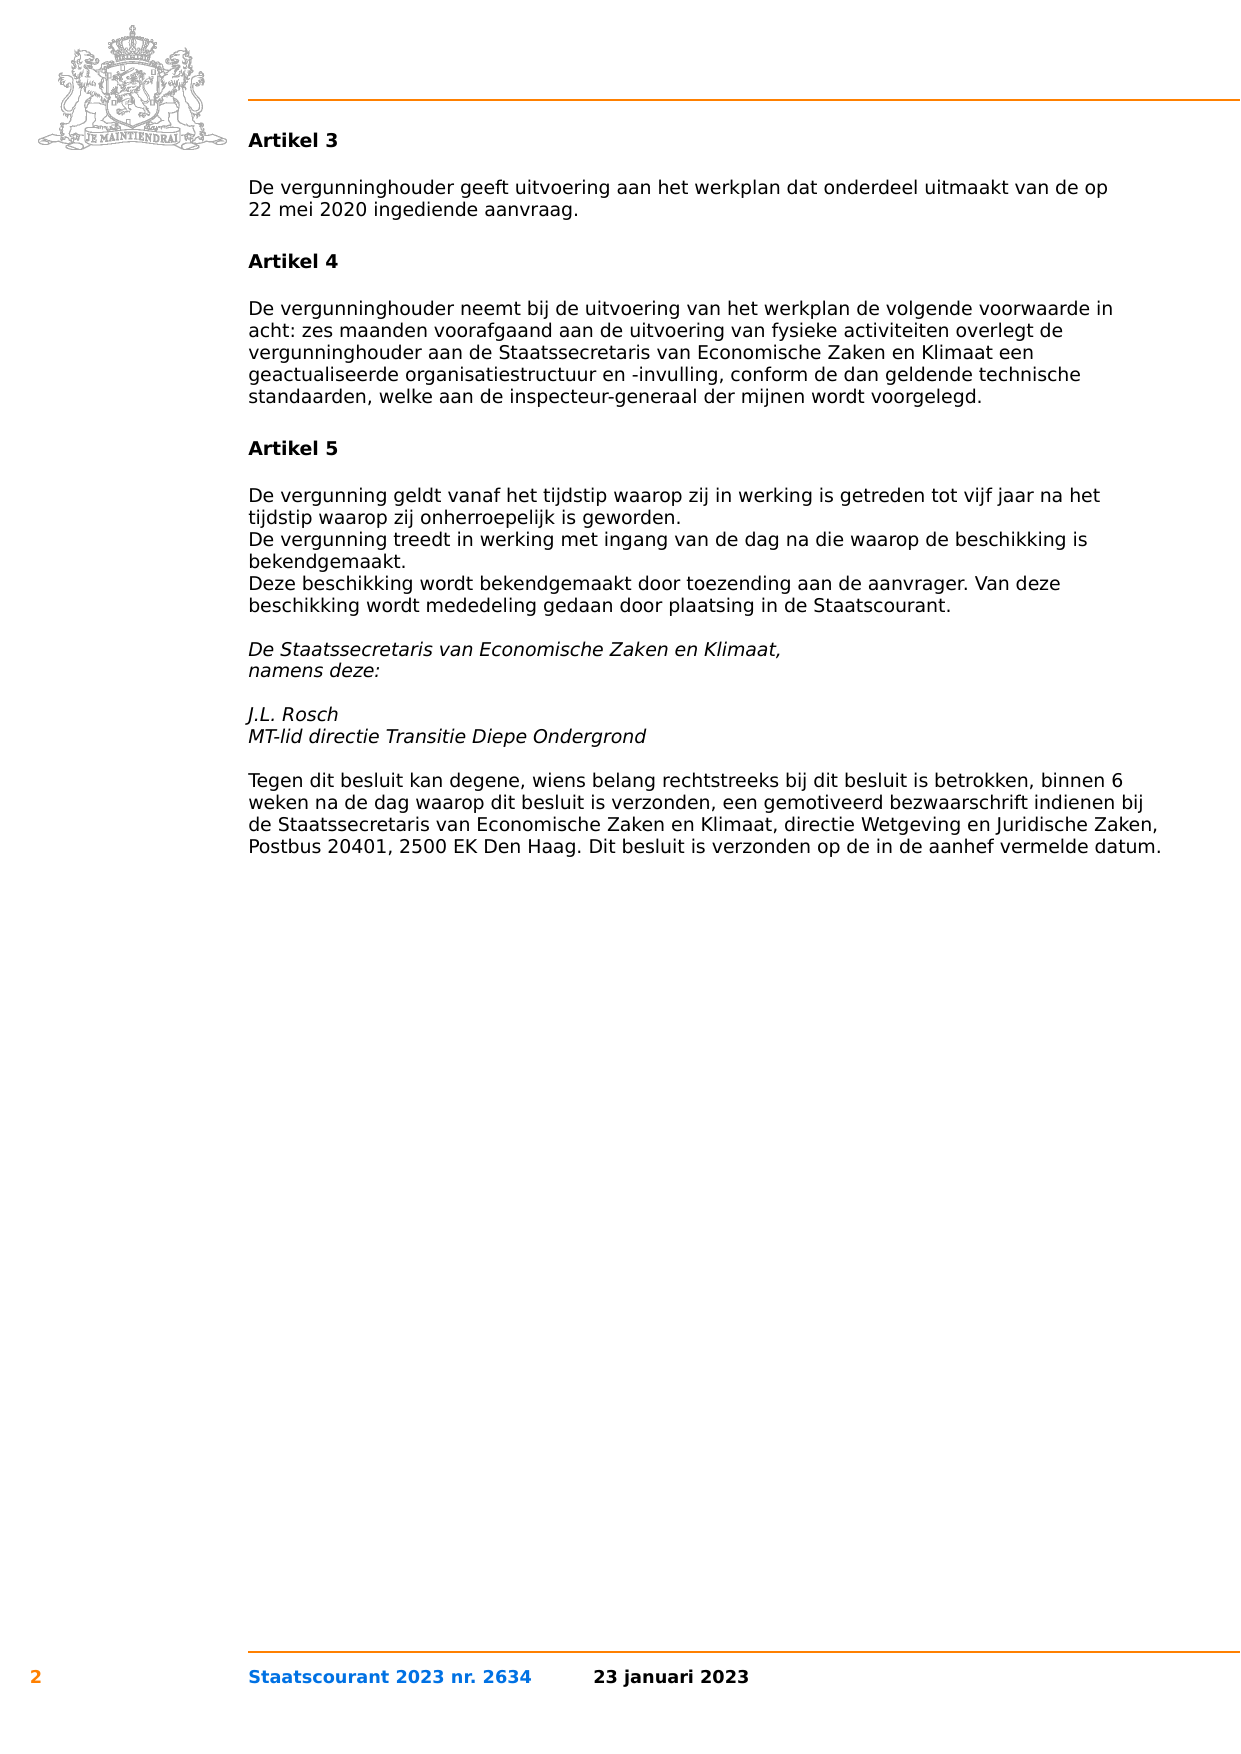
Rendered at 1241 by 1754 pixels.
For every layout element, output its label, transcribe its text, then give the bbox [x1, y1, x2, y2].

text Deze beschikking wordt bekendgemaakt door toezending aan de aanvrager. Van deze beschikking wordt mededeling gedaan door plaatsing in de Staatscourant. [248, 573, 1163, 617]
subtitle Artikel 3 [248, 130, 1163, 152]
text De vergunning geldt vanaf het tijdstip waarop zij in werking is getreden tot vijf jaar na het tijdstip waarop zij onherroepelijk is geworden. [248, 485, 1163, 529]
subtitle Artikel 4 [248, 251, 1163, 273]
text De vergunning treedt in werking met ingang van de dag na die waarop de beschikking is bekendgemaakt. [248, 529, 1163, 573]
text De vergunninghouder geeft uitvoering aan het werkplan dat onderdeel uitmaakt van de op 22 mei 2020 ingediende aanvraag. [248, 177, 1163, 221]
picture [38, 25, 227, 150]
text Tegen dit besluit kan degene, wiens belang rechtstreeks bij dit besluit is betrokken, binnen 6 weken na de dag waarop dit besluit is verzonden, een gemotiveerd bezwaarschrift indienen bij de Staatssecretaris van Economische Zaken en Klimaat, directie Wetgeving en Juridische Zaken, Postbus 20401, 2500 EK Den Haag. Dit besluit is verzonden op de in de aanhef vermelde datum. [248, 770, 1163, 858]
text De vergunninghouder neemt bij de uitvoering van het werkplan de volgende voorwaarde in acht: zes maanden voorafgaand aan de uitvoering van fysieke activiteiten overlegt de vergunninghouder aan de Staatssecretaris van Economische Zaken en Klimaat een geactualiseerde organisatiestructuur en -invulling, conform de dan geldende technische standaarden, welke aan de inspecteur-generaal der mijnen wordt voorgelegd. [248, 298, 1163, 408]
text De Staatssecretaris van Economische Zaken en Klimaat, namens deze: J.L. Rosch MT-lid directie Transitie Diepe Ondergrond [248, 638, 1163, 748]
subtitle Artikel 5 [248, 438, 1163, 460]
